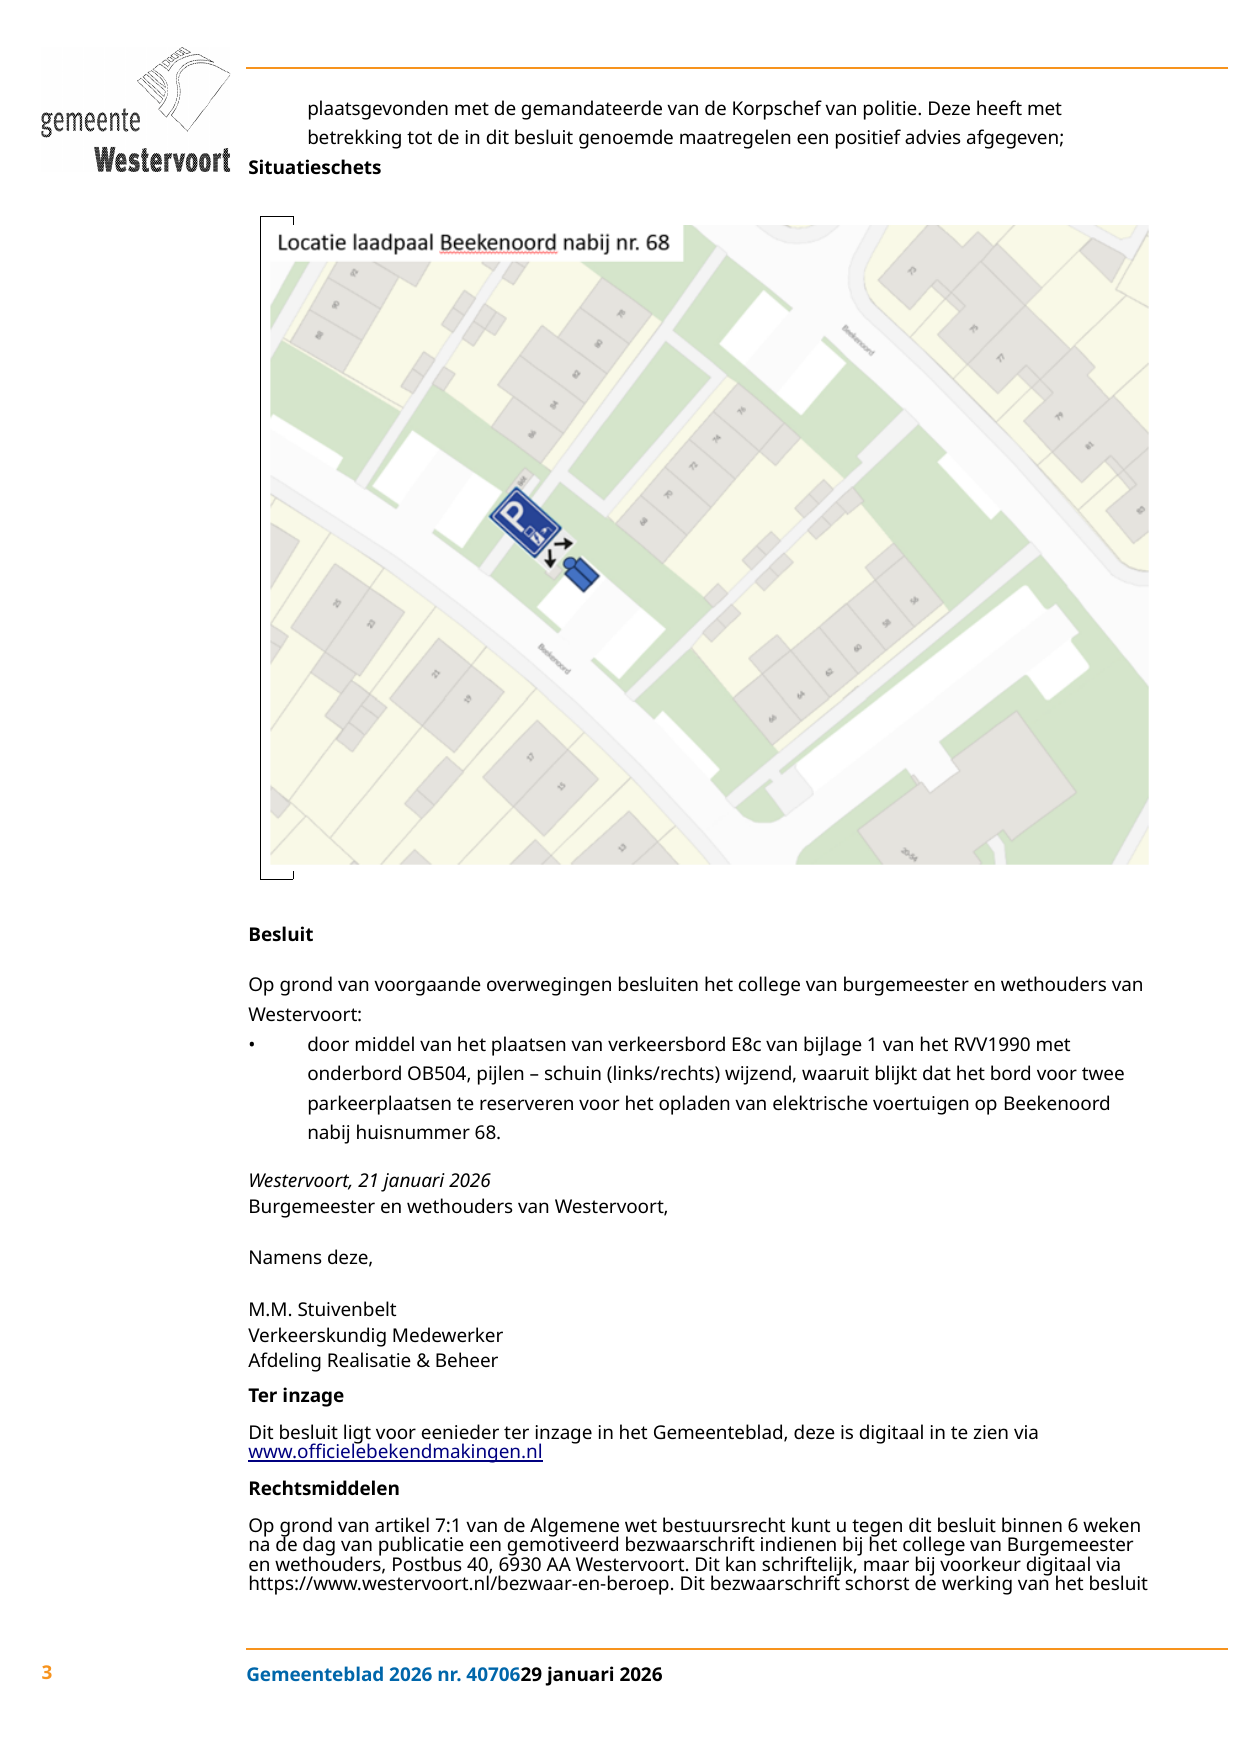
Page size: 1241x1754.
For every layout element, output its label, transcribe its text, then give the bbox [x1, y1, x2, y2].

picture [41, 47, 231, 172]
text Westervoort, 21 januari 2026 [248, 1167, 1152, 1193]
text Op grond van voorgaande overwegingen besluiten het college van burgemeester en wethouders van Westervoort: [248, 972, 1152, 1027]
text Besluit [248, 921, 1152, 947]
picture [268, 225, 1155, 871]
text Verkeerskundig Medewerker [248, 1322, 1152, 1347]
text M.M. Stuivenbelt [248, 1296, 1152, 1322]
text Rechtsmiddelen [248, 1480, 1152, 1499]
list door middel van het plaatsen van verkeersbord E8c van bijlage 1 van het RVV1990 met onderbord OB504, pijlen – schuin (links/rechts) wijzend, waaruit blijkt dat het bord voor twee parkeerplaatsen te reserveren voor het opladen van elektrische voertuigen op Beekenoord nabij huisnummer 68. [248, 1031, 1152, 1145]
text Burgemeester en wethouders van Westervoort, [248, 1193, 1152, 1219]
text Namens deze, [248, 1244, 1152, 1270]
list plaatsgevonden met de gemandateerde van de Korpschef van politie. Deze heeft met betrekking tot de in dit besluit genoemde maatregelen een positief advies afgegeven; [248, 95, 1152, 150]
text Op grond van artikel 7:1 van de Algemene wet bestuursrecht kunt u tegen dit besluit binnen 6 weken na de dag van publicatie een gemotiveerd bezwaarschrift indienen bij het college van Burgemeester en wethouders, Postbus 40, 6930 AA Westervoort. Dit kan schriftelijk, maar bij voorkeur digitaal via https://www.westervoort.nl/bezwaar-en-beroep. Dit bezwaarschrift schorst de werking van het besluit [248, 1517, 1152, 1594]
text Ter inzage [248, 1387, 1152, 1406]
text Afdeling Realisatie & Beheer [248, 1347, 1152, 1373]
text Situatieschets [248, 154, 1152, 180]
text Dit besluit ligt voor eenieder ter inzage in het Gemeenteblad, deze is digitaal in te zien via www.officielebekendmakingen.nl [248, 1424, 1152, 1462]
